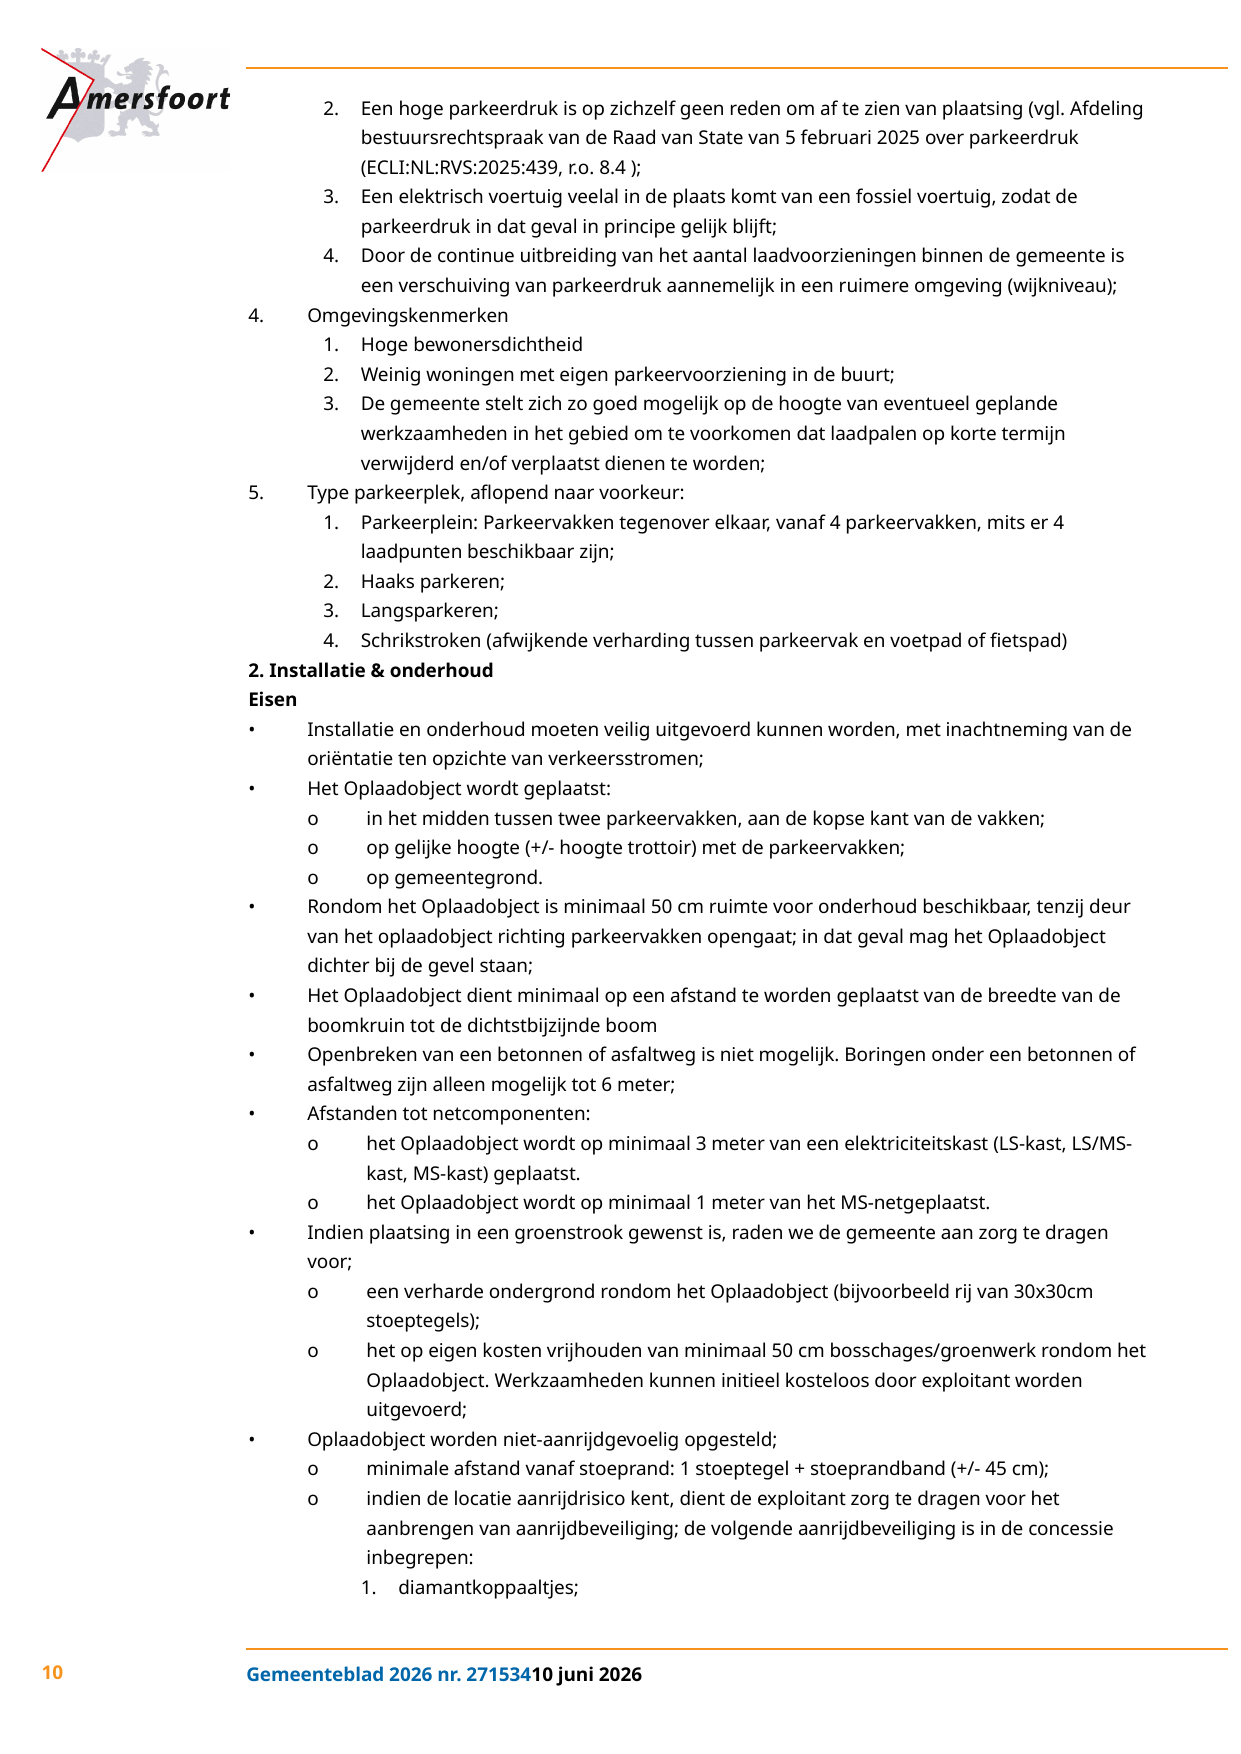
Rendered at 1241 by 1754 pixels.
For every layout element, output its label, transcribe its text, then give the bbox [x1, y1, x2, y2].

list op gemeentegrond. [307, 864, 1152, 890]
list Het Oplaadobject wordt geplaatst: [248, 775, 1152, 801]
text 2. Installatie & onderhoud [248, 657, 1152, 683]
list Omgevingskenmerken [248, 302, 1152, 328]
list het op eigen kosten vrijhouden van minimaal 50 cm bosschages/groenwerk rondom het Oplaadobject. Werkzaamheden kunnen initieel kosteloos door exploitant worden uitgevoerd; [307, 1337, 1152, 1422]
list Indien plaatsing in een groenstrook gewenst is, raden we de gemeente aan zorg te dragen voor; [248, 1219, 1152, 1274]
list diamantkoppaaltjes; [361, 1574, 1152, 1600]
list Schrikstroken (afwijkende verharding tussen parkeervak en voetpad of fietspad) [323, 627, 1152, 653]
list Weinig woningen met eigen parkeervoorziening in de buurt; [323, 361, 1152, 387]
list Rondom het Oplaadobject is minimaal 50 cm ruimte voor onderhoud beschikbaar, tenzij deur van het oplaadobject richting parkeervakken opengaat; in dat geval mag het Oplaadobject dichter bij de gevel staan; [248, 893, 1152, 978]
list Type parkeerplek, aflopend naar voorkeur: [248, 479, 1152, 505]
list indien de locatie aanrijdrisico kent, dient de exploitant zorg te dragen voor het aanbrengen van aanrijdbeveiliging; de volgende aanrijdbeveiliging is in de concessie inbegrepen: [307, 1485, 1152, 1570]
list Het Oplaadobject dient minimaal op een afstand te worden geplaatst van de breedte van de boomkruin tot de dichtstbijzijnde boom [248, 982, 1152, 1038]
list Hoge bewonersdichtheid [323, 331, 1152, 357]
list Openbreken van een betonnen of asfaltweg is niet mogelijk. Boringen onder een betonnen of asfaltweg zijn alleen mogelijk tot 6 meter; [248, 1041, 1152, 1097]
list een verharde ondergrond rondom het Oplaadobject (bijvoorbeeld rij van 30x30cm stoeptegels); [307, 1278, 1152, 1333]
list Langsparkeren; [323, 598, 1152, 623]
list het Oplaadobject wordt op minimaal 3 meter van een elektriciteitskast (LS-kast, LS/MS-kast, MS-kast) geplaatst. [307, 1130, 1152, 1186]
list Oplaadobject worden niet-aanrijdgevoelig opgesteld; [248, 1426, 1152, 1452]
list Een elektrisch voertuig veelal in de plaats komt van een fossiel voertuig, zodat de parkeerdruk in dat geval in principe gelijk blijft; [323, 183, 1152, 239]
list Parkeerplein: Parkeervakken tegenover elkaar, vanaf 4 parkeervakken, mits er 4 laadpunten beschikbaar zijn; [323, 509, 1152, 564]
list in het midden tussen twee parkeervakken, aan de kopse kant van de vakken; [307, 805, 1152, 831]
list Afstanden tot netcomponenten: [248, 1101, 1152, 1126]
list De gemeente stelt zich zo goed mogelijk op de hoogte van eventueel geplande werkzaamheden in het gebied om te voorkomen dat laadpalen op korte termijn verwijderd en/of verplaatst dienen te worden; [323, 391, 1152, 476]
list Een hoge parkeerdruk is op zichzelf geen reden om af te zien van plaatsing (vgl. Afdeling bestuursrechtspraak van de Raad van State van 5 februari 2025 over parkeerdruk (ECLI:NL:RVS:2025:439, r.o. 8.4 ); [323, 95, 1152, 180]
list minimale afstand vanaf stoeprand: 1 stoeptegel + stoeprandband (+/- 45 cm); [307, 1456, 1152, 1481]
list Installatie en onderhoud moeten veilig uitgevoerd kunnen worden, met inachtneming van de oriëntatie ten opzichte van verkeersstromen; [248, 716, 1152, 771]
text Eisen [248, 686, 1152, 712]
list het Oplaadobject wordt op minimaal 1 meter van het MS-netgeplaatst. [307, 1189, 1152, 1215]
list op gelijke hoogte (+/- hoogte trottoir) met de parkeervakken; [307, 834, 1152, 860]
list Door de continue uitbreiding van het aantal laadvoorzieningen binnen de gemeente is een verschuiving van parkeerdruk aannemelijk in een ruimere omgeving (wijkniveau); [323, 243, 1152, 298]
list Haaks parkeren; [323, 568, 1152, 594]
picture [41, 47, 231, 172]
